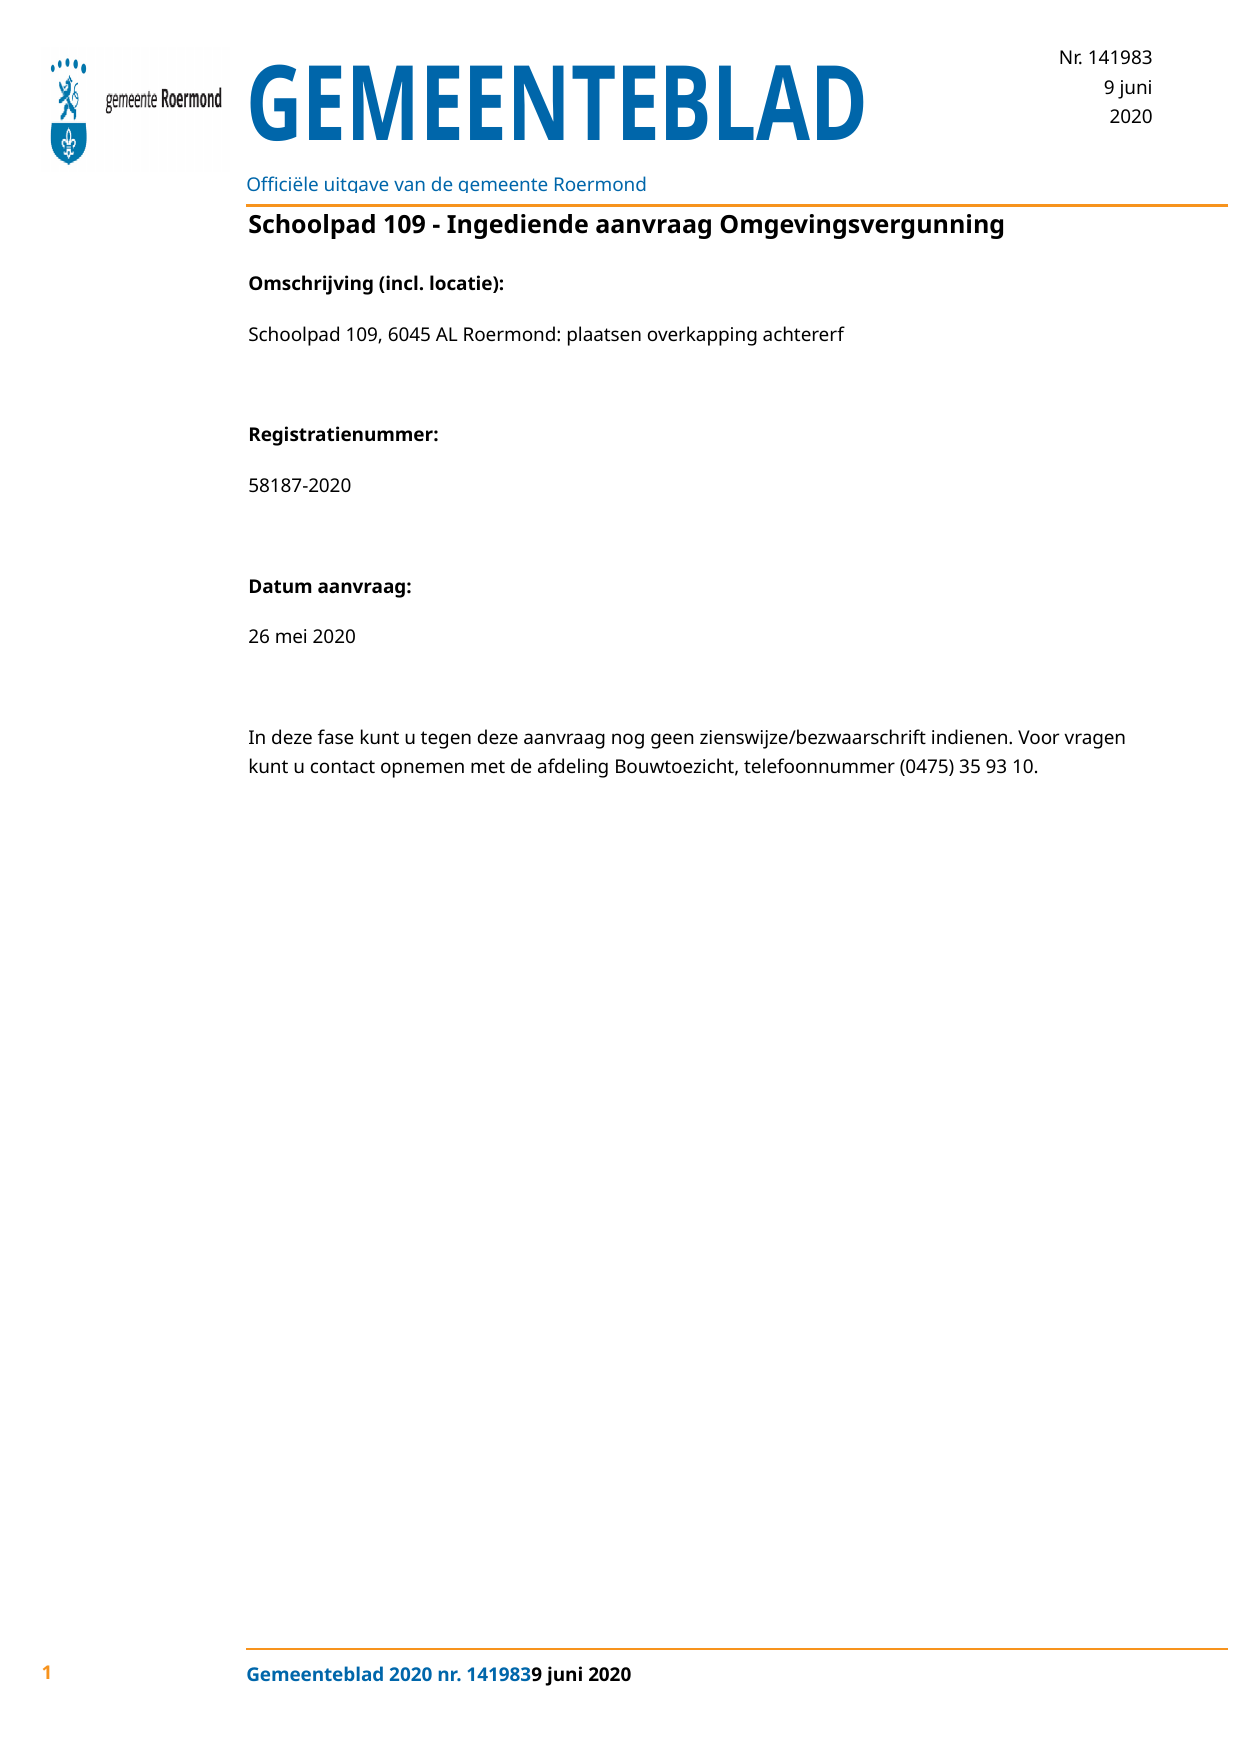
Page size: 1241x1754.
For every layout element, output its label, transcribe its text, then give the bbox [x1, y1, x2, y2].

text Registratienummer: [248, 422, 1152, 447]
text 26 mei 2020 [248, 623, 1152, 649]
text 58187-2020 [248, 472, 1152, 498]
text Schoolpad 109, 6045 AL Roermond: plaatsen overkapping achtererf [248, 321, 1152, 346]
text In deze fase kunt u tegen deze aanvraag nog geen zienswijze/bezwaarschrift indienen. Voor vragen kunt u contact opnemen met de afdeling Bouwtoezicht, telefoonnummer (0475) 35 93 10. [248, 724, 1152, 779]
picture [41, 47, 231, 172]
text Datum aanvraag: [248, 573, 1152, 598]
text Omschrijving (incl. locatie): [248, 270, 1152, 296]
text Schoolpad 109 - Ingediende aanvraag Omgevingsvergunning [248, 207, 1152, 241]
